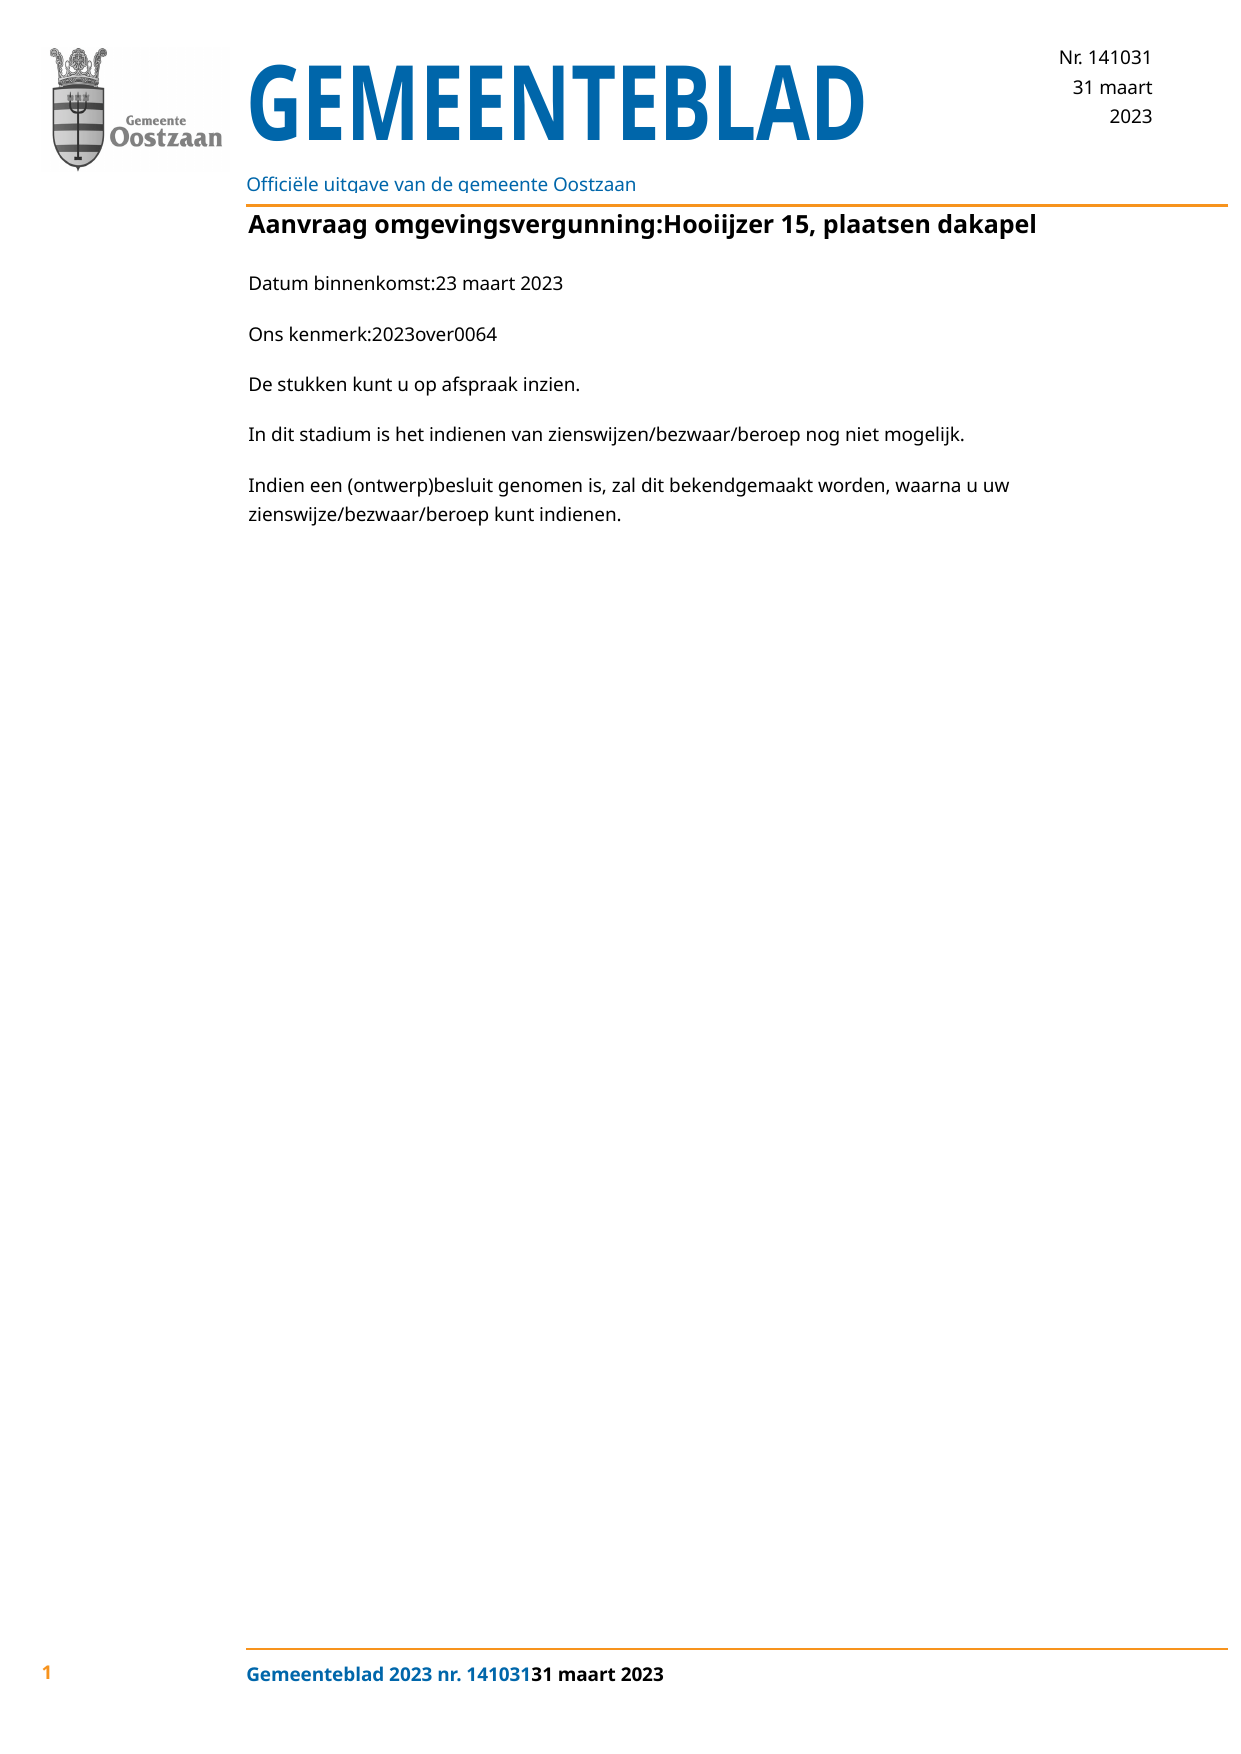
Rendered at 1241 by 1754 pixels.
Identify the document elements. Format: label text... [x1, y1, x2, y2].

text Indien een (ontwerp)besluit genomen is, zal dit bekendgemaakt worden, waarna u uw zienswijze/bezwaar/beroep kunt indienen. [248, 472, 1152, 527]
text Datum binnenkomst:23 maart 2023 [248, 270, 1152, 296]
text Ons kenmerk:2023over0064 [248, 321, 1152, 346]
text In dit stadium is het indienen van zienswijzen/bezwaar/beroep nog niet mogelijk. [248, 422, 1152, 447]
text De stukken kunt u op afspraak inzien. [248, 371, 1152, 397]
text Aanvraag omgevingsvergunning:Hooiijzer 15, plaatsen dakapel [248, 207, 1152, 241]
picture [41, 47, 231, 172]
